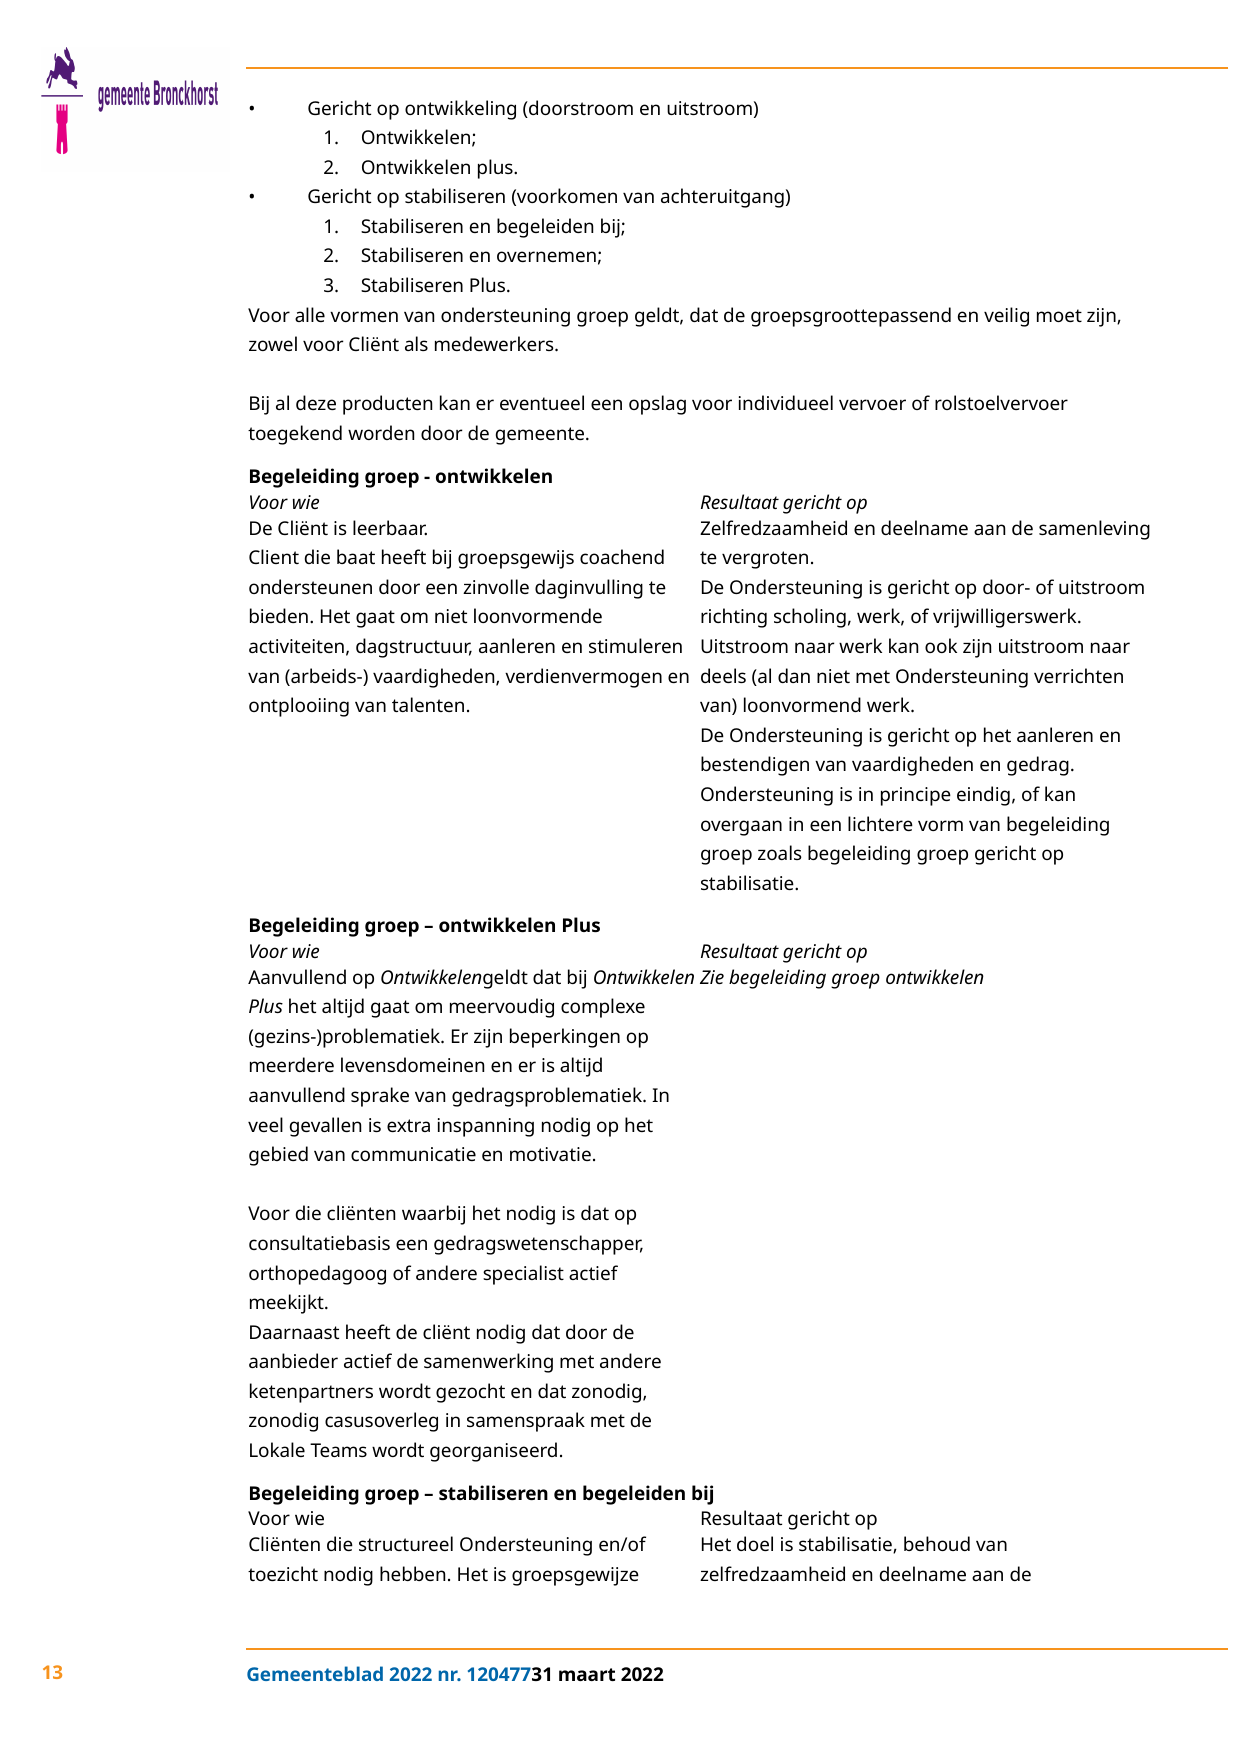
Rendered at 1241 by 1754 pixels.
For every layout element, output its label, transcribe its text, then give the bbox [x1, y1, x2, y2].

text Begeleiding groep – stabiliseren en begeleiden bij [248, 1480, 1152, 1506]
list Stabiliseren en begeleiden bij; [323, 213, 1152, 239]
table_cell Aanvullend op Ontwikkelengeldt dat bij Ontwikkelen Plus het altijd gaat om meervoudig complexe (gezins-)problematiek. Er zijn beperkingen op meerdere levensdomeinen en er is altijd aanvullend sprake van gedragsproblematiek. In veel gevallen is extra inspanning nodig op het gebied van communicatie en motivatie. Voor die cliënten waarbij het nodig is dat op consultatiebasis een gedragswetenschapper, orthopedagoog of andere specialist actief meekijkt. Daarnaast heeft de cliënt nodig dat door de aanbieder actief de samenwerking met andere ketenpartners wordt gezocht en dat zonodig, zonodig casusoverleg in samenspraak met de Lokale Teams wordt georganiseerd. [248, 964, 700, 1463]
list Gericht op stabiliseren (voorkomen van achteruitgang) [248, 183, 1152, 209]
text Voor alle vormen van ondersteuning groep geldt, dat de groepsgroottepassend en veilig moet zijn, zowel voor Cliënt als medewerkers. [248, 302, 1152, 357]
picture [41, 47, 231, 172]
list Ontwikkelen plus. [323, 154, 1152, 180]
table_cell Het doel is stabilisatie, behoud van zelfredzaamheid en deelname aan de [700, 1531, 1152, 1587]
list Stabiliseren Plus. [323, 272, 1152, 298]
table_header Voor wie [248, 1506, 700, 1531]
table_cell Cliënten die structureel Ondersteuning en/of toezicht nodig hebben. Het is groepsgewijze [248, 1531, 700, 1587]
text Bij al deze producten kan er eventueel een opslag voor individueel vervoer of rolstoelvervoer toegekend worden door de gemeente. [248, 391, 1152, 446]
table_cell Zie begeleiding groep ontwikkelen [700, 964, 1152, 1463]
text Begeleiding groep - ontwikkelen [248, 463, 1152, 489]
table_cell De Cliënt is leerbaar. Client die baat heeft bij groepsgewijs coachend ondersteunen door een zinvolle daginvulling te bieden. Het gaat om niet loonvormende activiteiten, dagstructuur, aanleren en stimuleren van (arbeids-) vaardigheden, verdienvermogen en ontplooiing van talenten. [248, 515, 700, 896]
list Ontwikkelen; [323, 124, 1152, 150]
table_header Voor wie [248, 489, 700, 515]
text Begeleiding groep – ontwikkelen Plus [248, 912, 1152, 938]
table_cell Zelfredzaamheid en deelname aan de samenleving te vergroten. De Ondersteuning is gericht op door- of uitstroom richting scholing, werk, of vrijwilligerswerk. Uitstroom naar werk kan ook zijn uitstroom naar deels (al dan niet met Ondersteuning verrichten van) loonvormend werk. De Ondersteuning is gericht op het aanleren en bestendigen van vaardigheden en gedrag. Ondersteuning is in principe eindig, of kan overgaan in een lichtere vorm van begeleiding groep zoals begeleiding groep gericht op stabilisatie. [700, 515, 1152, 896]
table_header Resultaat gericht op [700, 489, 1152, 515]
table_header Resultaat gericht op [700, 1506, 1152, 1531]
list Stabiliseren en overnemen; [323, 243, 1152, 268]
table_header Resultaat gericht op [700, 938, 1152, 964]
table_header Voor wie [248, 938, 700, 964]
list Gericht op ontwikkeling (doorstroom en uitstroom) [248, 95, 1152, 121]
